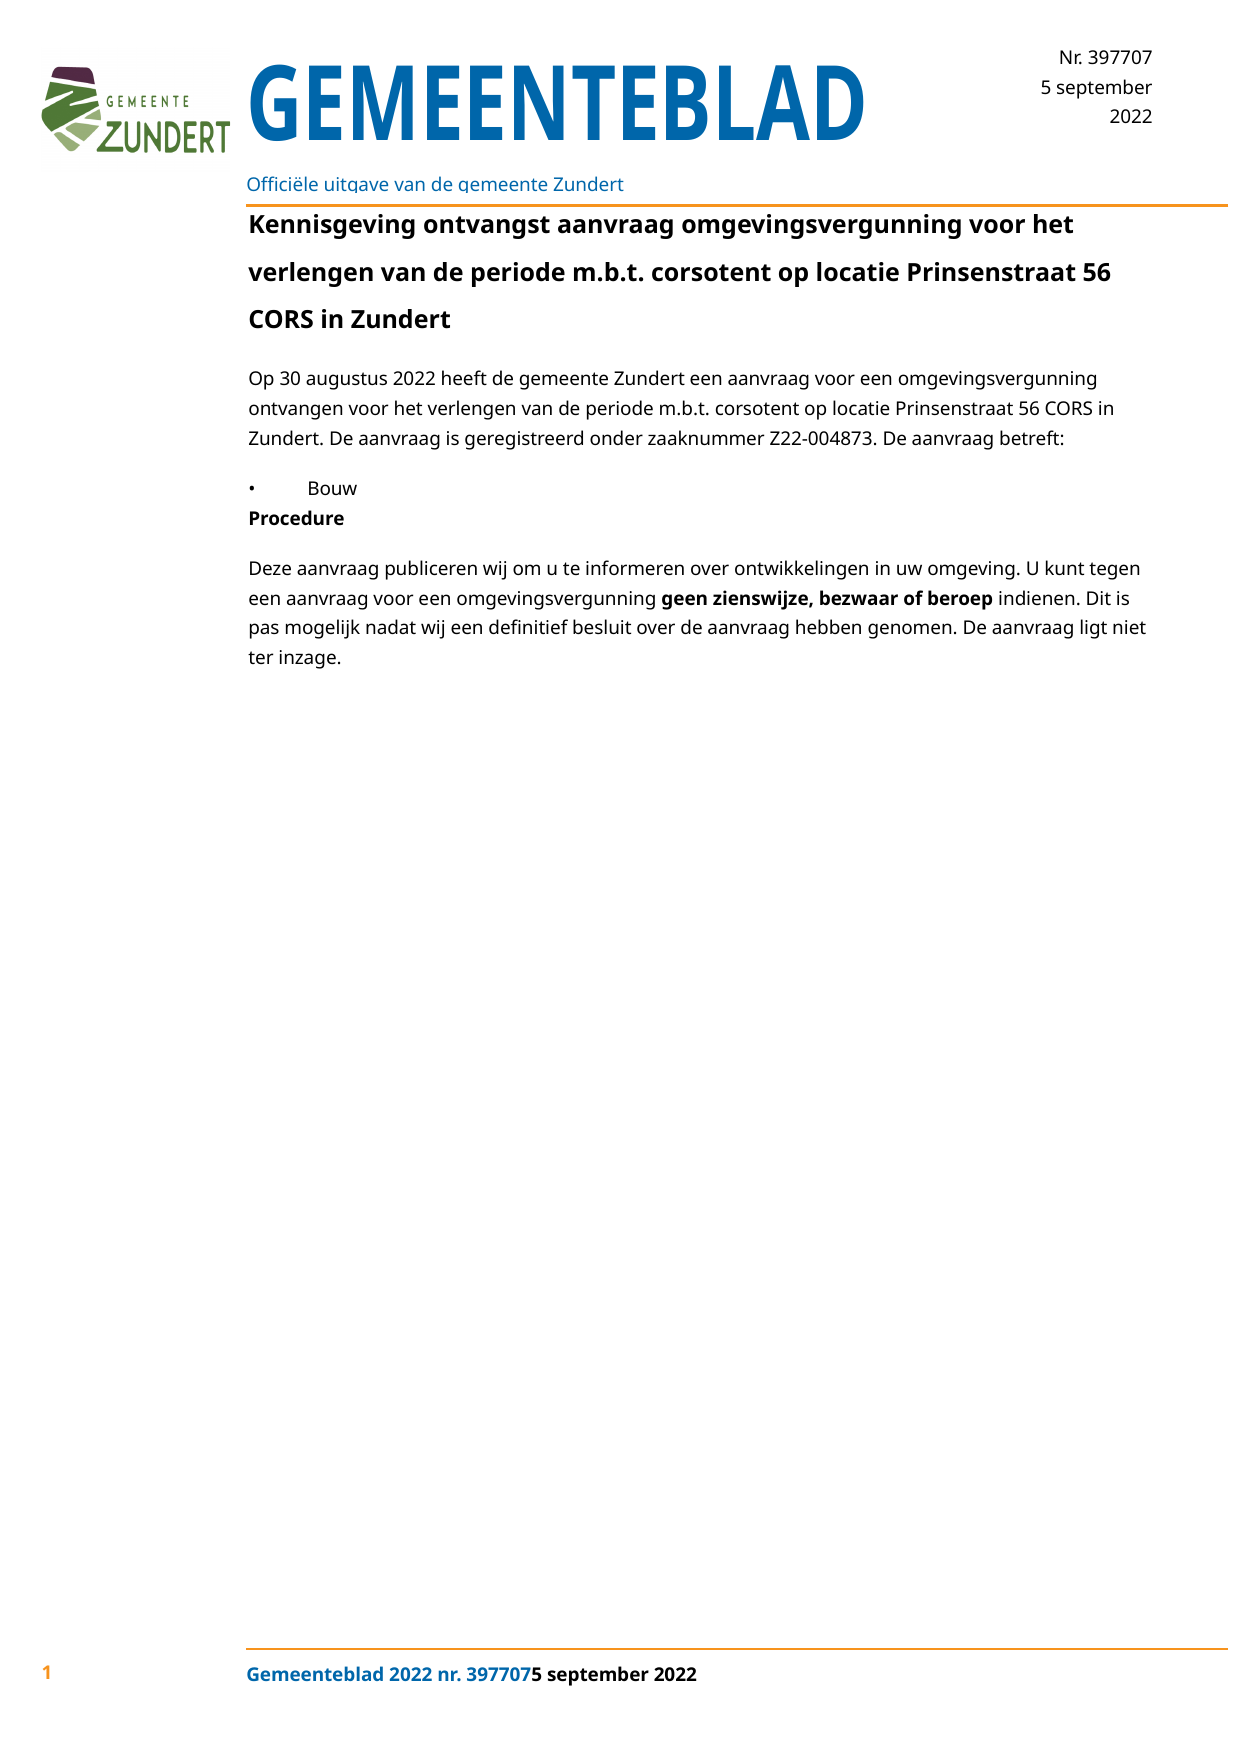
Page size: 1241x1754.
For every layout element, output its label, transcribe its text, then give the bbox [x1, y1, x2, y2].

picture [41, 47, 231, 172]
text Deze aanvraag publiceren wij om u te informeren over ontwikkelingen in uw omgeving. U kunt tegen een aanvraag voor een omgevingsvergunning geen zienswijze, bezwaar of beroep indienen. Dit is pas mogelijk nadat wij een definitief besluit over de aanvraag hebben genomen. De aanvraag ligt niet ter inzage. [248, 555, 1152, 669]
text Op 30 augustus 2022 heeft de gemeente Zundert een aanvraag voor een omgevingsvergunning ontvangen voor het verlengen van de periode m.b.t. corsotent op locatie Prinsenstraat 56 CORS in Zundert. De aanvraag is geregistreerd onder zaaknummer Z22-004873. De aanvraag betreft: [248, 366, 1152, 450]
list Bouw [248, 475, 1152, 501]
text Procedure [248, 505, 1152, 530]
text Kennisgeving ontvangst aanvraag omgevingsvergunning voor het verlengen van de periode m.b.t. corsotent op locatie Prinsenstraat 56 CORS in Zundert [248, 207, 1152, 336]
